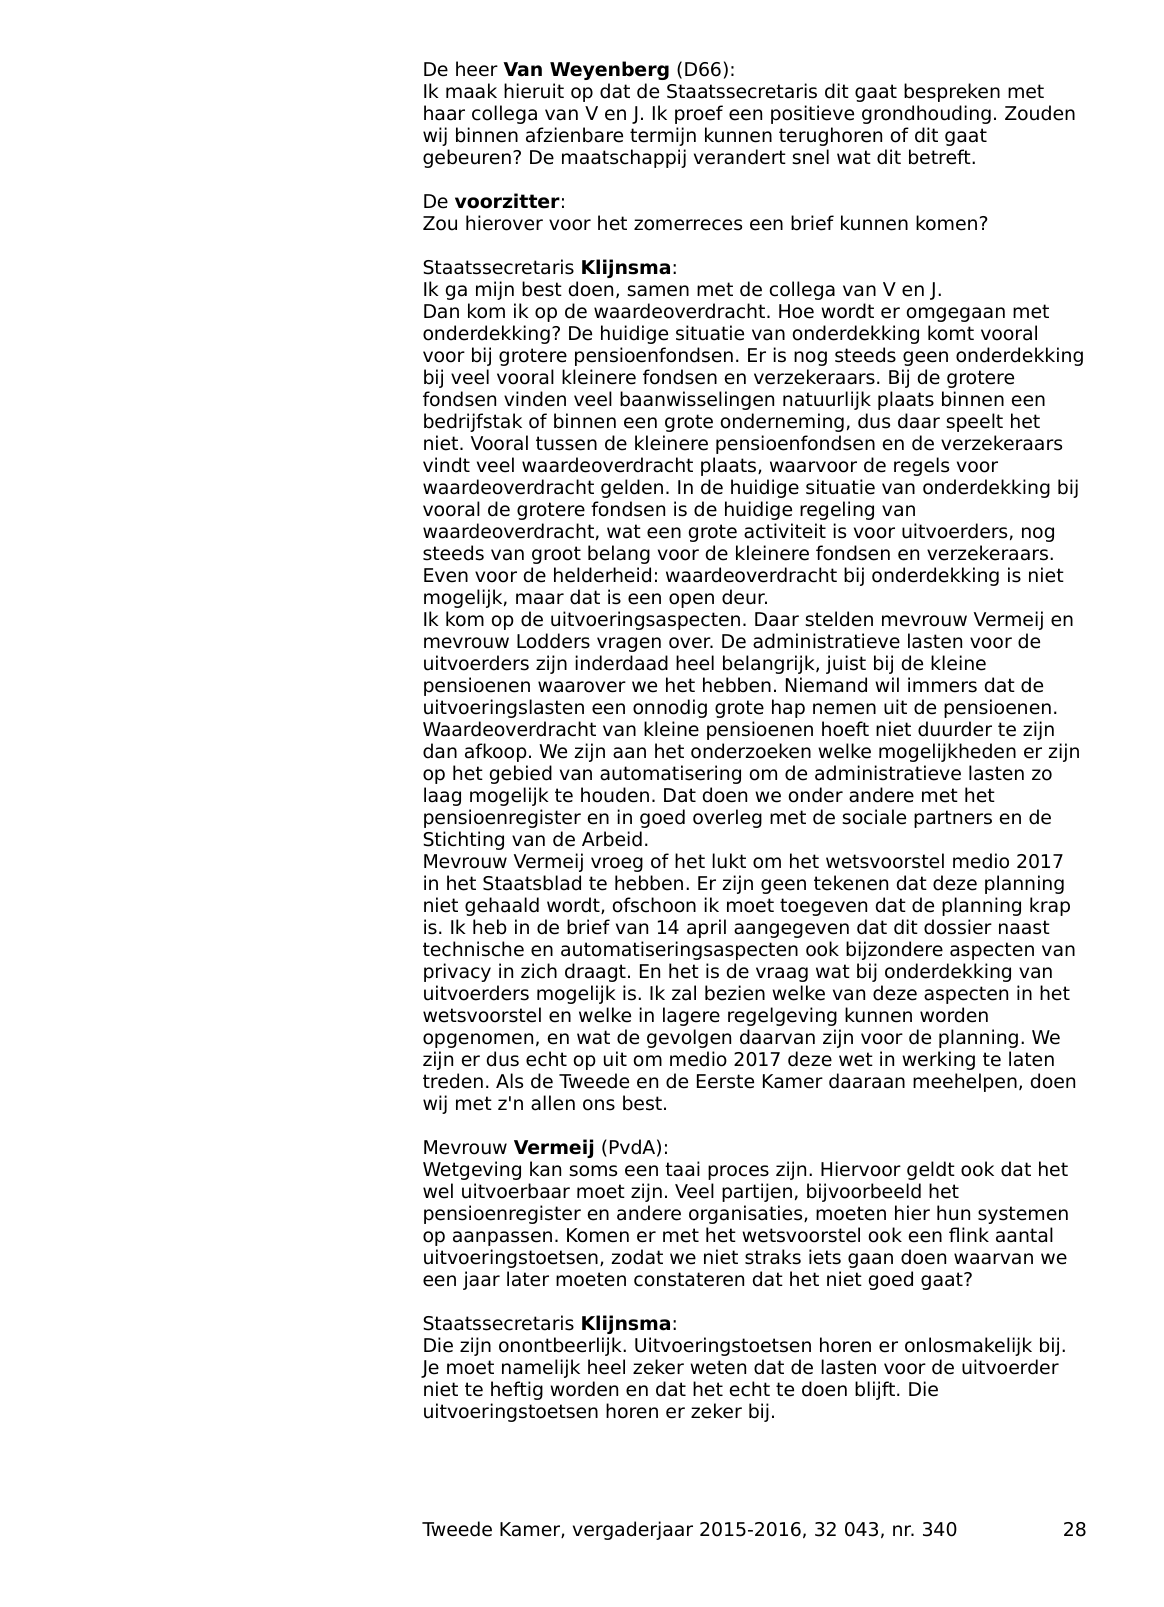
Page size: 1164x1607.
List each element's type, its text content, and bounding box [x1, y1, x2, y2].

text De heer Van Weyenberg (D66): [422, 59, 1087, 81]
text Zou hierover voor het zomerreces een brief kunnen komen? [422, 213, 1087, 235]
text Ik maak hieruit op dat de Staatssecretaris dit gaat bespreken met haar collega van V en J. Ik proef een positieve grondhouding. Zouden wij binnen afzienbare termijn kunnen terughoren of dit gaat gebeuren? De maatschappij verandert snel wat dit betreft. [422, 81, 1087, 169]
text Dan kom ik op de waardeoverdracht. Hoe wordt er omgegaan met onderdekking? De huidige situatie van onderdekking komt vooral voor bij grotere pensioenfondsen. Er is nog steeds geen onderdekking bij veel vooral kleinere fondsen en verzekeraars. Bij de grotere fondsen vinden veel baanwisselingen natuurlijk plaats binnen een bedrijfstak of binnen een grote onderneming, dus daar speelt het niet. Vooral tussen de kleinere pensioenfondsen en de verzekeraars vindt veel waardeoverdracht plaats, waarvoor de regels voor waardeoverdracht gelden. In de huidige situatie van onderdekking bij vooral de grotere fondsen is de huidige regeling van waardeoverdracht, wat een grote activiteit is voor uitvoerders, nog steeds van groot belang voor de kleinere fondsen en verzekeraars. Even voor de helderheid: waardeoverdracht bij onderdekking is niet mogelijk, maar dat is een open deur. [422, 301, 1087, 609]
text Ik kom op de uitvoeringsaspecten. Daar stelden mevrouw Vermeij en mevrouw Lodders vragen over. De administratieve lasten voor de uitvoerders zijn inderdaad heel belangrijk, juist bij de kleine pensioenen waarover we het hebben. Niemand wil immers dat de uitvoeringslasten een onnodig grote hap nemen uit de pensioenen. Waardeoverdracht van kleine pensioenen hoeft niet duurder te zijn dan afkoop. We zijn aan het onderzoeken welke mogelijkheden er zijn op het gebied van automatisering om de administratieve lasten zo laag mogelijk te houden. Dat doen we onder andere met het pensioenregister en in goed overleg met de sociale partners en de Stichting van de Arbeid. [422, 609, 1087, 851]
text Mevrouw Vermeij vroeg of het lukt om het wetsvoorstel medio 2017 in het Staatsblad te hebben. Er zijn geen tekenen dat deze planning niet gehaald wordt, ofschoon ik moet toegeven dat de planning krap is. Ik heb in de brief van 14 april aangegeven dat dit dossier naast technische en automatiseringsaspecten ook bijzondere aspecten van privacy in zich draagt. En het is de vraag wat bij onderdekking van uitvoerders mogelijk is. Ik zal bezien welke van deze aspecten in het wetsvoorstel en welke in lagere regelgeving kunnen worden opgenomen, en wat de gevolgen daarvan zijn voor de planning. We zijn er dus echt op uit om medio 2017 deze wet in werking te laten treden. Als de Tweede en de Eerste Kamer daaraan meehelpen, doen wij met z'n allen ons best. [422, 851, 1087, 1114]
text De voorzitter: [422, 191, 1087, 213]
text Mevrouw Vermeij (PvdA): [422, 1137, 1087, 1159]
text Ik ga mijn best doen, samen met de collega van V en J. [422, 279, 1087, 301]
text Staatssecretaris Klijnsma: [422, 1313, 1087, 1335]
text Staatssecretaris Klijnsma: [422, 257, 1087, 279]
text Wetgeving kan soms een taai proces zijn. Hiervoor geldt ook dat het wel uitvoerbaar moet zijn. Veel partijen, bijvoorbeeld het pensioenregister en andere organisaties, moeten hier hun systemen op aanpassen. Komen er met het wetsvoorstel ook een flink aantal uitvoeringstoetsen, zodat we niet straks iets gaan doen waarvan we een jaar later moeten constateren dat het niet goed gaat? [422, 1159, 1087, 1291]
text Die zijn onontbeerlijk. Uitvoeringstoetsen horen er onlosmakelijk bij. Je moet namelijk heel zeker weten dat de lasten voor de uitvoerder niet te heftig worden en dat het echt te doen blijft. Die uitvoeringstoetsen horen er zeker bij. [422, 1335, 1087, 1423]
